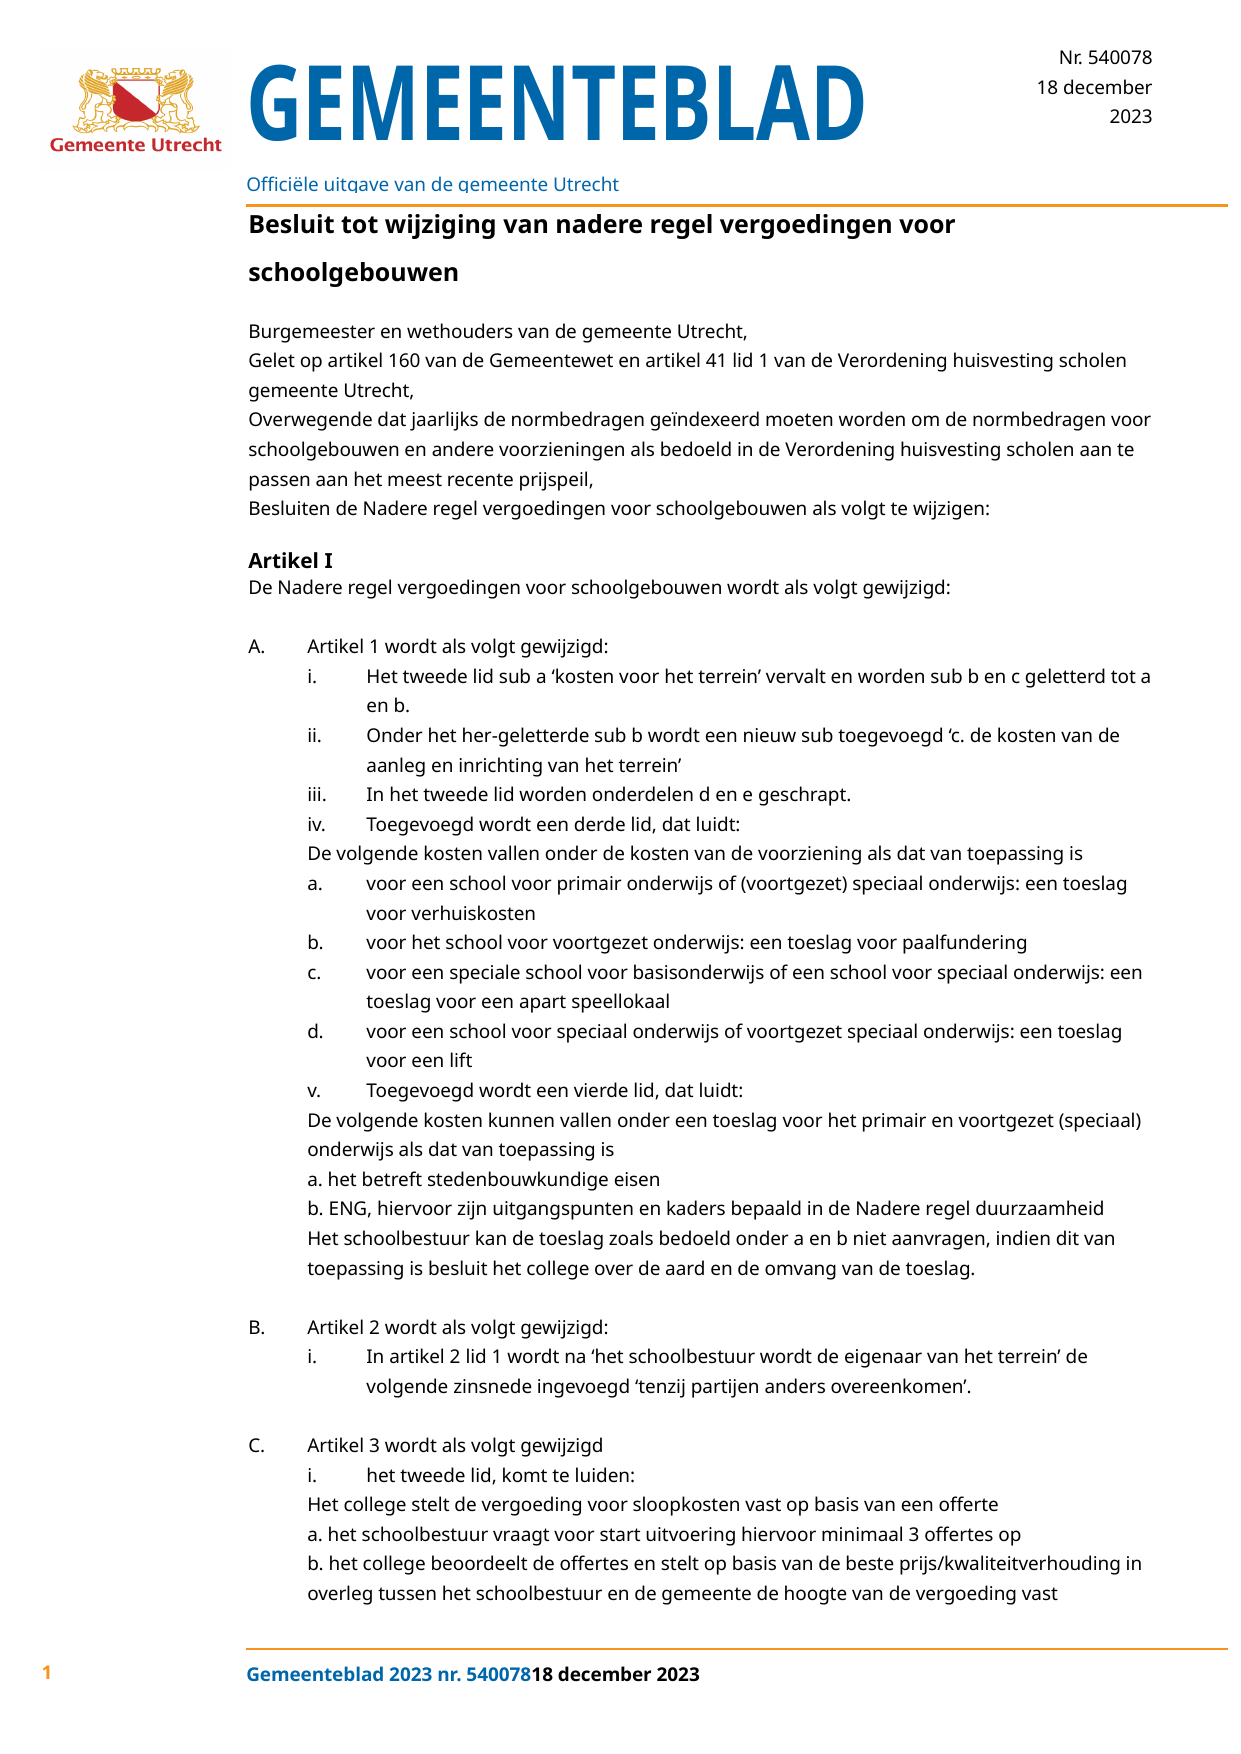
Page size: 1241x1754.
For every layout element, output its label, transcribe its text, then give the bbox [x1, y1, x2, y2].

list Het schoolbestuur kan de toeslag zoals bedoeld onder a en b niet aanvragen, indien dit van toepassing is besluit het college over de aard en de omvang van de toeslag. [248, 1225, 1152, 1280]
list voor een speciale school voor basisonderwijs of een school voor speciaal onderwijs: een toeslag voor een apart speellokaal [307, 959, 1152, 1014]
list Artikel 3 wordt als volgt gewijzigd [248, 1432, 1152, 1458]
list De volgende kosten vallen onder de kosten van de voorziening als dat van toepassing is [248, 841, 1152, 866]
list Toegevoegd wordt een vierde lid, dat luidt: [307, 1077, 1152, 1103]
text De Nadere regel vergoedingen voor schoolgebouwen wordt als volgt gewijzigd: [248, 574, 1152, 600]
list Het tweede lid sub a ‘kosten voor het terrein’ vervalt en worden sub b en c geletterd tot a en b. [307, 663, 1152, 718]
text Overwegende dat jaarlijks de normbedragen geïndexeerd moeten worden om de normbedragen voor schoolgebouwen en andere voorzieningen als bedoeld in de Verordening huisvesting scholen aan te passen aan het meest recente prijspeil, [248, 407, 1152, 492]
text Artikel I [248, 546, 1152, 574]
list b. het college beoordeelt de offertes en stelt op basis van de beste prijs/kwaliteitverhouding in overleg tussen het schoolbestuur en de gemeente de hoogte van de vergoeding vast [248, 1551, 1152, 1606]
list Het college stelt de vergoeding voor sloopkosten vast op basis van een offerte [248, 1491, 1152, 1517]
list De volgende kosten kunnen vallen onder een toeslag voor het primair en voortgezet (speciaal) onderwijs als dat van toepassing is [248, 1107, 1152, 1162]
list Onder het her-geletterde sub b wordt een nieuw sub toegevoegd ‘c. de kosten van de aanleg en inrichting van het terrein’ [307, 722, 1152, 777]
list Artikel 2 wordt als volgt gewijzigd: [248, 1314, 1152, 1339]
list Artikel 1 wordt als volgt gewijzigd: [248, 633, 1152, 659]
text Besluiten de Nadere regel vergoedingen voor schoolgebouwen als volgt te wijzigen: [248, 495, 1152, 521]
list b. ENG, hiervoor zijn uitgangspunten en kaders bepaald in de Nadere regel duurzaamheid [248, 1196, 1152, 1221]
list a. het betreft stedenbouwkundige eisen [248, 1166, 1152, 1192]
list Toegevoegd wordt een derde lid, dat luidt: [307, 811, 1152, 837]
text Besluit tot wijziging van nadere regel vergoedingen voor schoolgebouwen [248, 207, 1152, 288]
list voor het school voor voortgezet onderwijs: een toeslag voor paalfundering [307, 929, 1152, 955]
text Burgemeester en wethouders van de gemeente Utrecht, [248, 318, 1152, 344]
list a. het schoolbestuur vraagt voor start uitvoering hiervoor minimaal 3 offertes op [248, 1521, 1152, 1547]
picture [41, 47, 231, 172]
list In het tweede lid worden onderdelen d en e geschrapt. [307, 781, 1152, 807]
text Gelet op artikel 160 van de Gemeentewet en artikel 41 lid 1 van de Verordening huisvesting scholen gemeente Utrecht, [248, 347, 1152, 403]
list voor een school voor speciaal onderwijs of voortgezet speciaal onderwijs: een toeslag voor een lift [307, 1018, 1152, 1073]
list het tweede lid, komt te luiden: [307, 1462, 1152, 1487]
list voor een school voor primair onderwijs of (voortgezet) speciaal onderwijs: een toeslag voor verhuiskosten [307, 870, 1152, 925]
list In artikel 2 lid 1 wordt na ‘het schoolbestuur wordt de eigenaar van het terrein’ de volgende zinsnede ingevoegd ‘tenzij partijen anders overeenkomen’. [307, 1343, 1152, 1399]
